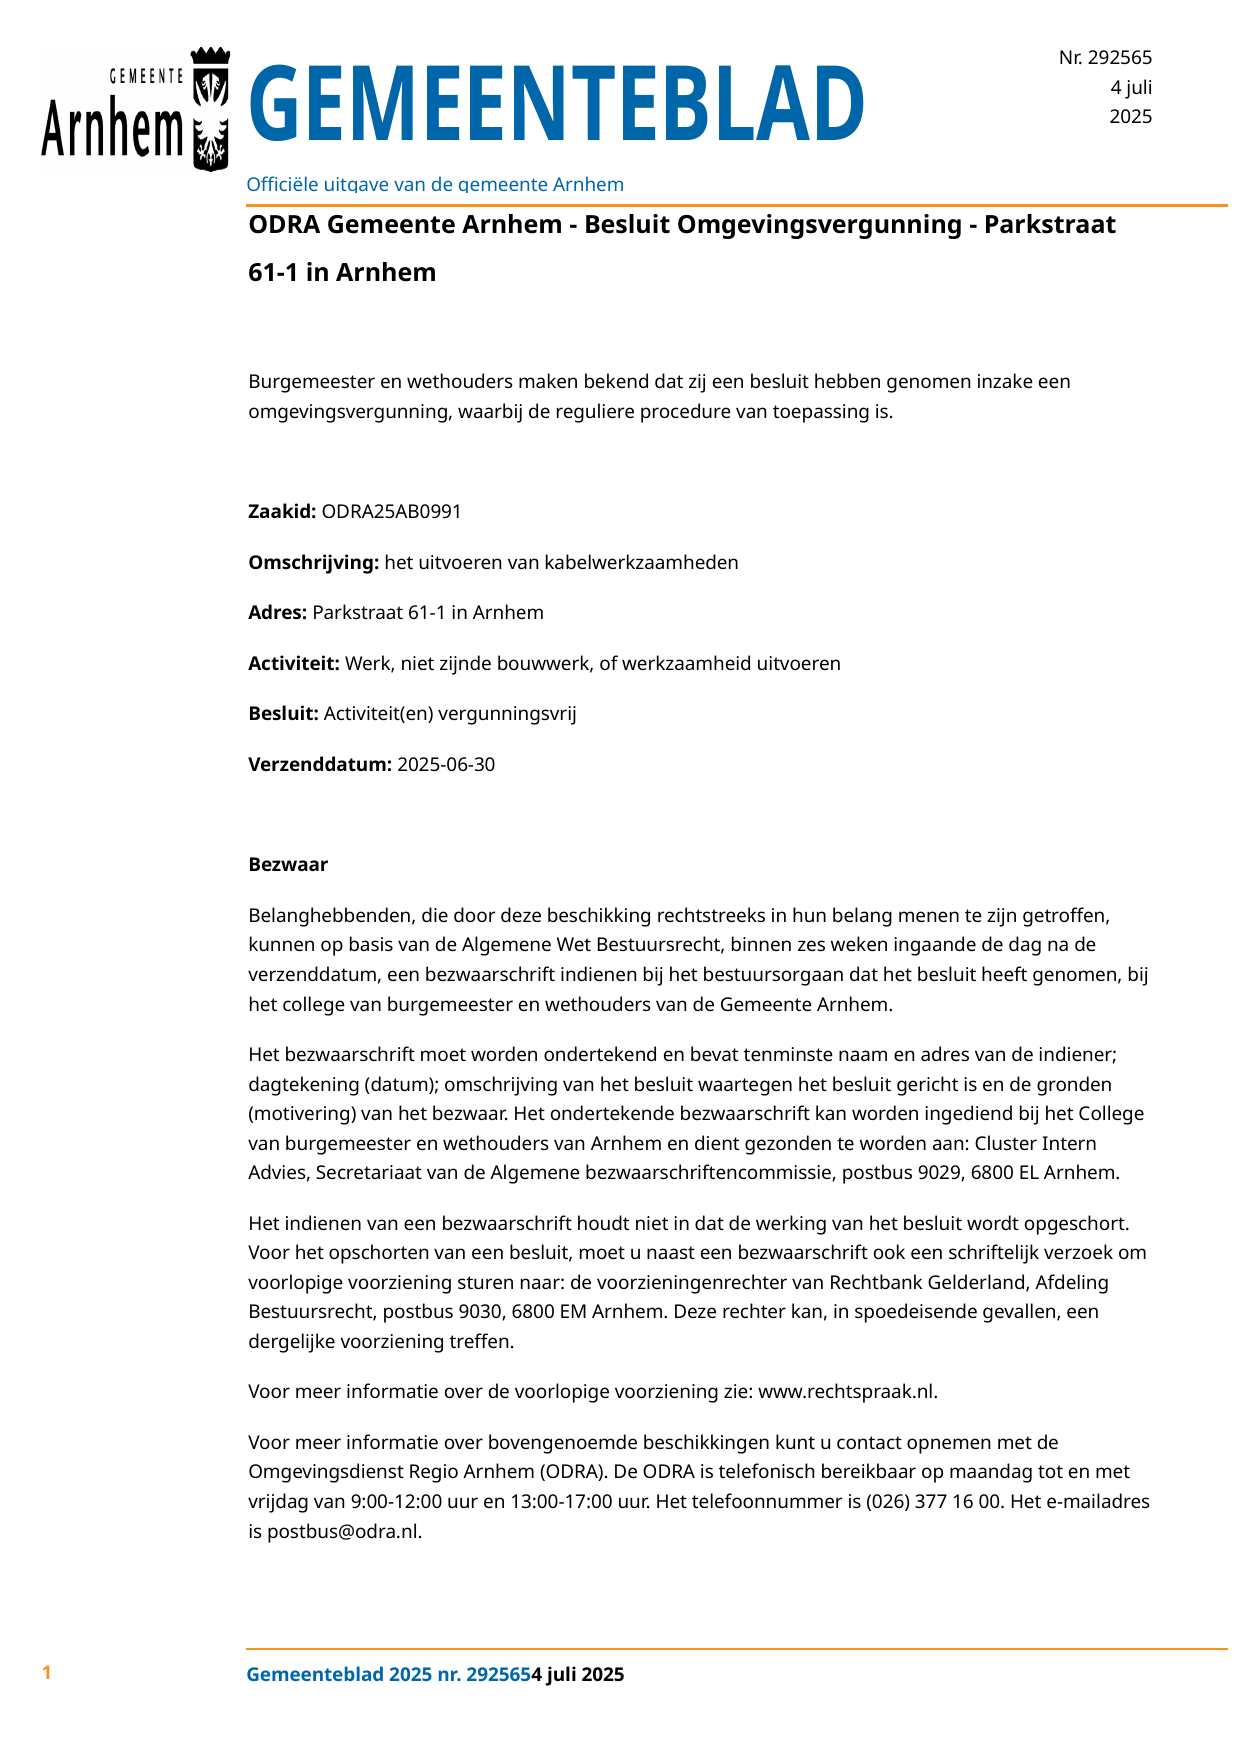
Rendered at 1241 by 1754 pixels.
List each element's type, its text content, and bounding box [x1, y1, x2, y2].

text Voor meer informatie over bovengenoemde beschikkingen kunt u contact opnemen met de Omgevingsdienst Regio Arnhem (ODRA). De ODRA is telefonisch bereikbaar op maandag tot en met vrijdag van 9:00-12:00 uur en 13:00-17:00 uur. Het telefoonnummer is (026) 377 16 00. Het e-mailadres is postbus@odra.nl. [248, 1429, 1152, 1544]
text Adres: Parkstraat 61-1 in Arnhem [248, 599, 1152, 625]
picture [41, 47, 231, 172]
text Voor meer informatie over de voorlopige voorziening zie: www.rechtspraak.nl. [248, 1379, 1152, 1404]
text Het bezwaarschrift moet worden ondertekend en bevat tenminste naam en adres van de indiener; dagtekening (datum); omschrijving van het besluit waartegen het besluit gericht is en de gronden (motivering) van het bezwaar. Het ondertekende bezwaarschrift kan worden ingediend bij het College van burgemeester en wethouders van Arnhem en dient gezonden te worden aan: Cluster Intern Advies, Secretariaat van de Algemene bezwaarschriftencommissie, postbus 9029, 6800 EL Arnhem. [248, 1041, 1152, 1185]
text Belanghebbenden, die door deze beschikking rechtstreeks in hun belang menen te zijn getroffen, kunnen op basis van de Algemene Wet Bestuursrecht, binnen zes weken ingaande de dag na de verzenddatum, een bezwaarschrift indienen bij het bestuursorgaan dat het besluit heeft genomen, bij het college van burgemeester en wethouders van de Gemeente Arnhem. [248, 902, 1152, 1017]
text Besluit: Activiteit(en) vergunningsvrij [248, 700, 1152, 726]
text Verzenddatum: 2025-06-30 [248, 751, 1152, 777]
text ODRA Gemeente Arnhem - Besluit Omgevingsvergunning - Parkstraat 61-1 in Arnhem [248, 207, 1152, 288]
text Omschrijving: het uitvoeren van kabelwerkzaamheden [248, 549, 1152, 575]
text Het indienen van een bezwaarschrift houdt niet in dat de werking van het besluit wordt opgeschort. Voor het opschorten van een besluit, moet u naast een bezwaarschrift ook een schriftelijk verzoek om voorlopige voorziening sturen naar: de voorzieningenrechter van Rechtbank Gelderland, Afdeling Bestuursrecht, postbus 9030, 6800 EM Arnhem. Deze rechter kan, in spoedeisende gevallen, een dergelijke voorziening treffen. [248, 1210, 1152, 1354]
text Burgemeester en wethouders maken bekend dat zij een besluit hebben genomen inzake een omgevingsvergunning, waarbij de reguliere procedure van toepassing is. [248, 368, 1152, 424]
text Zaakid: ODRA25AB0991 [248, 499, 1152, 524]
text Activiteit: Werk, niet zijnde bouwwerk, of werkzaamheid uitvoeren [248, 650, 1152, 676]
text Bezwaar [248, 852, 1152, 877]
